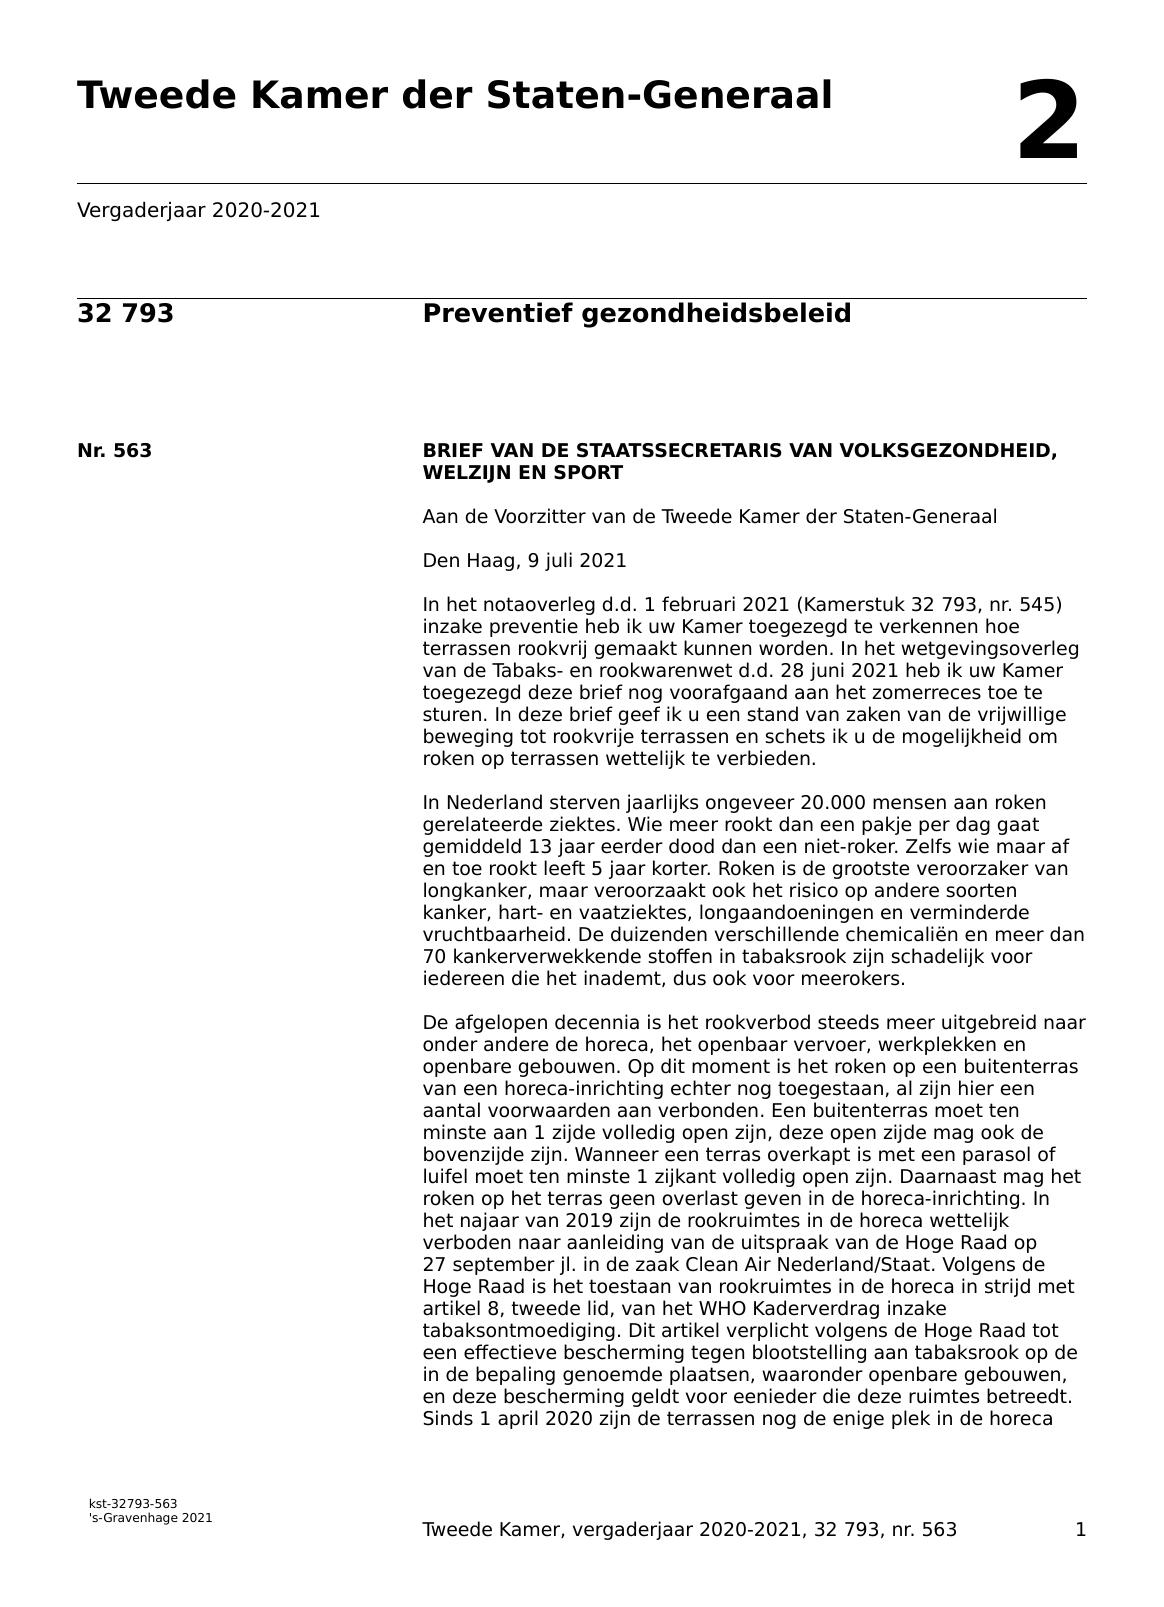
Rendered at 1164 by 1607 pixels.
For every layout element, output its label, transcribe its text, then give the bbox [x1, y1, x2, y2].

text 's-Gravenhage 2021 [88, 1511, 323, 1525]
table_header 2 [886, 59, 1087, 183]
table_cell Vergaderjaar 2020-2021 [77, 184, 1087, 298]
text Den Haag, 9 juli 2021 [422, 550, 1087, 572]
text In het notaoverleg d.d. 1 februari 2021 (Kamerstuk 32 793, nr. 545) inzake preventie heb ik uw Kamer toegezegd te verkennen hoe terrassen rookvrij gemaakt kunnen worden. In het wetgevingsoverleg van de Tabaks- en rookwarenwet d.d. 28 juni 2021 heb ik uw Kamer toegezegd deze brief nog voorafgaand aan het zomerreces toe te sturen. In deze brief geef ik u een stand van zaken van de vrijwillige beweging tot rookvrije terrassen en schets ik u de mogelijkheid om roken op terrassen wettelijk te verbieden. [422, 594, 1087, 770]
table_header Tweede Kamer der Staten-Generaal [77, 59, 886, 183]
subtitle 32 793 Preventief gezondheidsbeleid [77, 299, 1087, 329]
text Aan de Voorzitter van de Tweede Kamer der Staten-Generaal [422, 506, 1087, 528]
text De afgelopen decennia is het rookverbod steeds meer uitgebreid naar onder andere de horeca, het openbaar vervoer, werkplekken en openbare gebouwen. Op dit moment is het roken op een buitenterras van een horeca-inrichting echter nog toegestaan, al zijn hier een aantal voorwaarden aan verbonden. Een buitenterras moet ten minste aan 1 zijde volledig open zijn, deze open zijde mag ook de bovenzijde zijn. Wanneer een terras overkapt is met een parasol of luifel moet ten minste 1 zijkant volledig open zijn. Daarnaast mag het roken op het terras geen overlast geven in de horeca-inrichting. In het najaar van 2019 zijn de rookruimtes in de horeca wettelijk verboden naar aanleiding van de uitspraak van de Hoge Raad op 27 september jl. in de zaak Clean Air Nederland/Staat. Volgens de Hoge Raad is het toestaan van rookruimtes in de horeca in strijd met artikel 8, tweede lid, van het WHO Kaderverdrag inzake tabaksontmoediging. Dit artikel verplicht volgens de Hoge Raad tot een effectieve bescherming tegen blootstelling aan tabaksrook op de in de bepaling genoemde plaatsen, waaronder openbare gebouwen, en deze bescherming geldt voor eenieder die deze ruimtes betreedt. Sinds 1 april 2020 zijn de terrassen nog de enige plek in de horeca [422, 1012, 1087, 1430]
subtitle Nr. 563 BRIEF VAN DE STAATSSECRETARIS VAN VOLKSGEZONDHEID, WELZIJN EN SPORT [77, 440, 1087, 484]
text kst-32793-563 [88, 1497, 323, 1511]
text In Nederland sterven jaarlijks ongeveer 20.000 mensen aan roken gerelateerde ziektes. Wie meer rookt dan een pakje per dag gaat gemiddeld 13 jaar eerder dood dan een niet-roker. Zelfs wie maar af en toe rookt leeft 5 jaar korter. Roken is de grootste veroorzaker van longkanker, maar veroorzaakt ook het risico op andere soorten kanker, hart- en vaatziektes, longaandoeningen en verminderde vruchtbaarheid. De duizenden verschillende chemicaliën en meer dan 70 kankerverwekkende stoffen in tabaksrook zijn schadelijk voor iedereen die het inademt, dus ook voor meerokers. [422, 792, 1087, 990]
